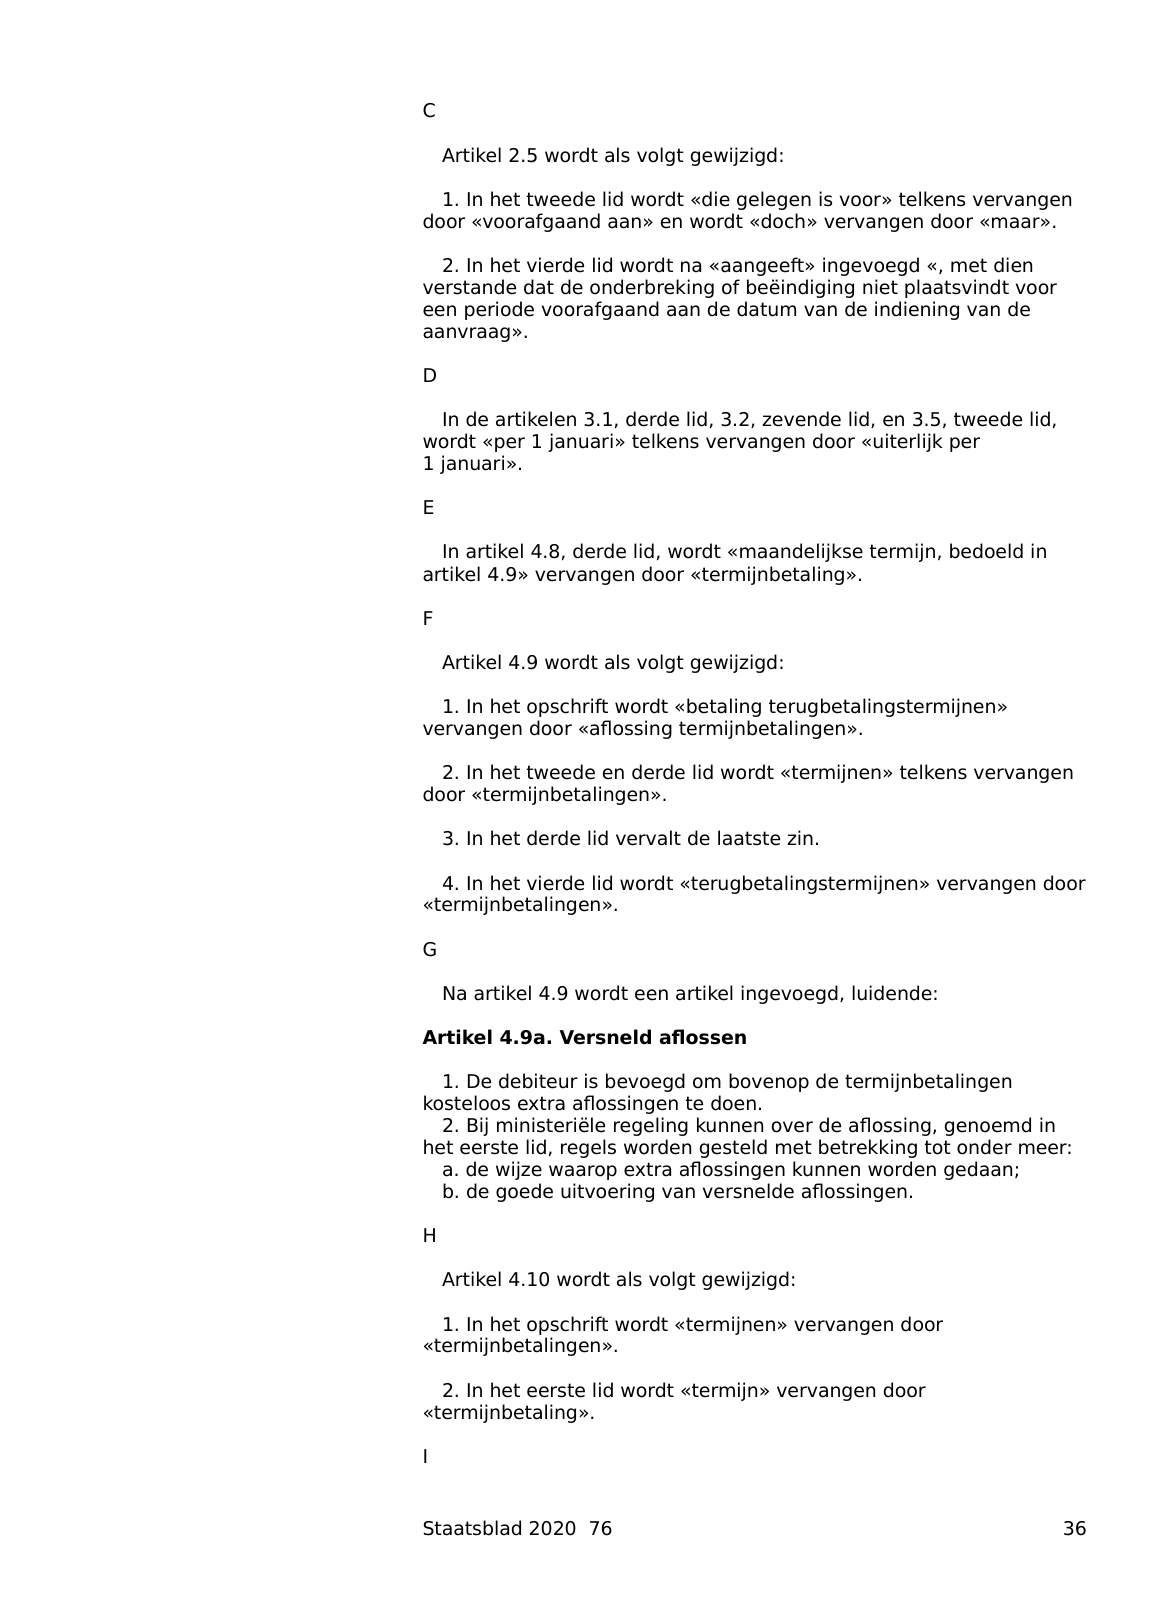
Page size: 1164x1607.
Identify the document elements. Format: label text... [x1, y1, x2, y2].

text 2. Bij ministeriële regeling kunnen over de aflossing, genoemd in het eerste lid, regels worden gesteld met betrekking tot onder meer: [422, 1115, 1087, 1159]
text 2. In het vierde lid wordt na «aangeeft» ingevoegd «, met dien verstande dat de onderbreking of beëindiging niet plaatsvindt voor een periode voorafgaand aan de datum van de indiening van de aanvraag». [422, 255, 1087, 343]
text 2. In het eerste lid wordt «termijn» vervangen door «termijnbetaling». [422, 1379, 1087, 1423]
text Artikel 4.9 wordt als volgt gewijzigd: [422, 652, 1087, 674]
text a. de wijze waarop extra aflossingen kunnen worden gedaan; [422, 1159, 1087, 1181]
text Artikel 4.10 wordt als volgt gewijzigd: [422, 1269, 1087, 1291]
text F [422, 608, 1087, 629]
text 1. De debiteur is bevoegd om bovenop de termijnbetalingen kosteloos extra aflossingen te doen. [422, 1071, 1087, 1115]
text Na artikel 4.9 wordt een artikel ingevoegd, luidende: [422, 983, 1087, 1005]
text In artikel 4.8, derde lid, wordt «maandelijkse termijn, bedoeld in artikel 4.9» vervangen door «termijnbetaling». [422, 541, 1087, 585]
text C [422, 100, 1087, 122]
subtitle Artikel 4.9a. Versneld aflossen [422, 1027, 1087, 1049]
text 1. In het opschrift wordt «betaling terugbetalingstermijnen» vervangen door «aflossing termijnbetalingen». [422, 696, 1087, 740]
text 2. In het tweede en derde lid wordt «termijnen» telkens vervangen door «termijnbetalingen». [422, 762, 1087, 806]
text I [422, 1446, 1087, 1468]
text 3. In het derde lid vervalt de laatste zin. [422, 828, 1087, 850]
text Artikel 2.5 wordt als volgt gewijzigd: [422, 144, 1087, 167]
text D [422, 365, 1087, 387]
text In de artikelen 3.1, derde lid, 3.2, zevende lid, en 3.5, tweede lid, wordt «per 1 januari» telkens vervangen door «uiterlijk per 1 januari». [422, 409, 1087, 475]
text b. de goede uitvoering van versnelde aflossingen. [422, 1181, 1087, 1203]
text 1. In het tweede lid wordt «die gelegen is voor» telkens vervangen door «voorafgaand aan» en wordt «doch» vervangen door «maar». [422, 189, 1087, 233]
text H [422, 1225, 1087, 1247]
text E [422, 497, 1087, 519]
text G [422, 938, 1087, 961]
text 1. In het opschrift wordt «termijnen» vervangen door «termijnbetalingen». [422, 1313, 1087, 1357]
text 4. In het vierde lid wordt «terugbetalingstermijnen» vervangen door «termijnbetalingen». [422, 872, 1087, 916]
